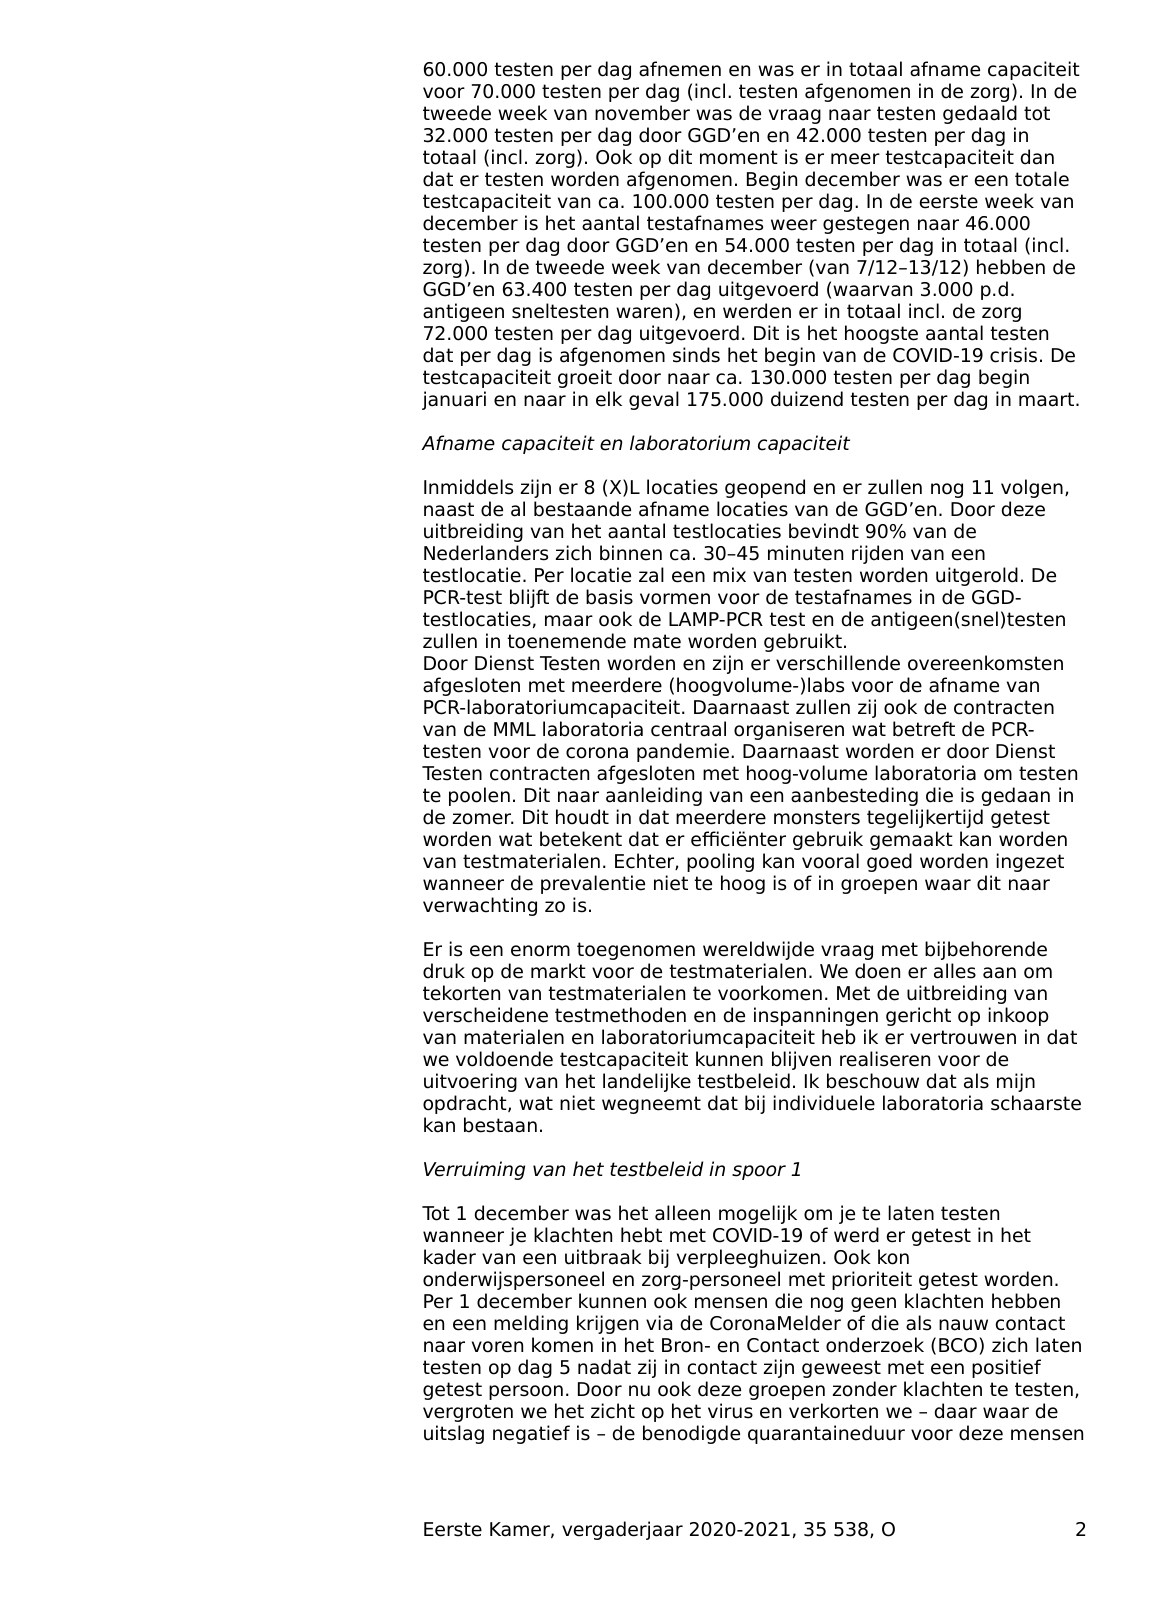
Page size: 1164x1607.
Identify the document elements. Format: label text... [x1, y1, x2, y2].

text Door Dienst Testen worden en zijn er verschillende overeenkomsten afgesloten met meerdere (hoogvolume-)labs voor de afname van PCR-laboratoriumcapaciteit. Daarnaast zullen zij ook de contracten van de MML laboratoria centraal organiseren wat betreft de PCR-testen voor de corona pandemie. Daarnaast worden er door Dienst Testen contracten afgesloten met hoog-volume laboratoria om testen te poolen. Dit naar aanleiding van een aanbesteding die is gedaan in de zomer. Dit houdt in dat meerdere monsters tegelijkertijd getest worden wat betekent dat er efficiënter gebruik gemaakt kan worden van testmaterialen. Echter, pooling kan vooral goed worden ingezet wanneer de prevalentie niet te hoog is of in groepen waar dit naar verwachting zo is. [422, 653, 1087, 917]
text Inmiddels zijn er 8 (X)L locaties geopend en er zullen nog 11 volgen, naast de al bestaande afname locaties van de GGD’en. Door deze uitbreiding van het aantal testlocaties bevindt 90% van de Nederlanders zich binnen ca. 30–45 minuten rijden van een testlocatie. Per locatie zal een mix van testen worden uitgerold. De PCR-test blijft de basis vormen voor de testafnames in de GGD-testlocaties, maar ook de LAMP-PCR test en de antigeen(snel)testen zullen in toenemende mate worden gebruikt. [422, 477, 1087, 653]
text Tot 1 december was het alleen mogelijk om je te laten testen wanneer je klachten hebt met COVID-19 of werd er getest in het kader van een uitbraak bij verpleeghuizen. Ook kon onderwijspersoneel en zorg-personeel met prioriteit getest worden. Per 1 december kunnen ook mensen die nog geen klachten hebben en een melding krijgen via de CoronaMelder of die als nauw contact naar voren komen in het Bron- en Contact onderzoek (BCO) zich laten testen op dag 5 nadat zij in contact zijn geweest met een positief getest persoon. Door nu ook deze groepen zonder klachten te testen, vergroten we het zicht op het virus en verkorten we – daar waar de uitslag negatief is – de benodigde quarantaineduur voor deze mensen [422, 1203, 1087, 1445]
subtitle Verruiming van het testbeleid in spoor 1 [422, 1159, 1087, 1181]
text 60.000 testen per dag afnemen en was er in totaal afname capaciteit voor 70.000 testen per dag (incl. testen afgenomen in de zorg). In de tweede week van november was de vraag naar testen gedaald tot 32.000 testen per dag door GGD’en en 42.000 testen per dag in totaal (incl. zorg). Ook op dit moment is er meer testcapaciteit dan dat er testen worden afgenomen. Begin december was er een totale testcapaciteit van ca. 100.000 testen per dag. In de eerste week van december is het aantal testafnames weer gestegen naar 46.000 testen per dag door GGD’en en 54.000 testen per dag in totaal (incl. zorg). In de tweede week van december (van 7/12–13/12) hebben de GGD’en 63.400 testen per dag uitgevoerd (waarvan 3.000 p.d. antigeen sneltesten waren), en werden er in totaal incl. de zorg 72.000 testen per dag uitgevoerd. Dit is het hoogste aantal testen dat per dag is afgenomen sinds het begin van de COVID-19 crisis. De testcapaciteit groeit door naar ca. 130.000 testen per dag begin januari en naar in elk geval 175.000 duizend testen per dag in maart. [422, 59, 1087, 411]
subtitle Afname capaciteit en laboratorium capaciteit [422, 433, 1087, 455]
text Er is een enorm toegenomen wereldwijde vraag met bijbehorende druk op de markt voor de testmaterialen. We doen er alles aan om tekorten van testmaterialen te voorkomen. Met de uitbreiding van verscheidene testmethoden en de inspanningen gericht op inkoop van materialen en laboratoriumcapaciteit heb ik er vertrouwen in dat we voldoende testcapaciteit kunnen blijven realiseren voor de uitvoering van het landelijke testbeleid. Ik beschouw dat als mijn opdracht, wat niet wegneemt dat bij individuele laboratoria schaarste kan bestaan. [422, 939, 1087, 1137]
